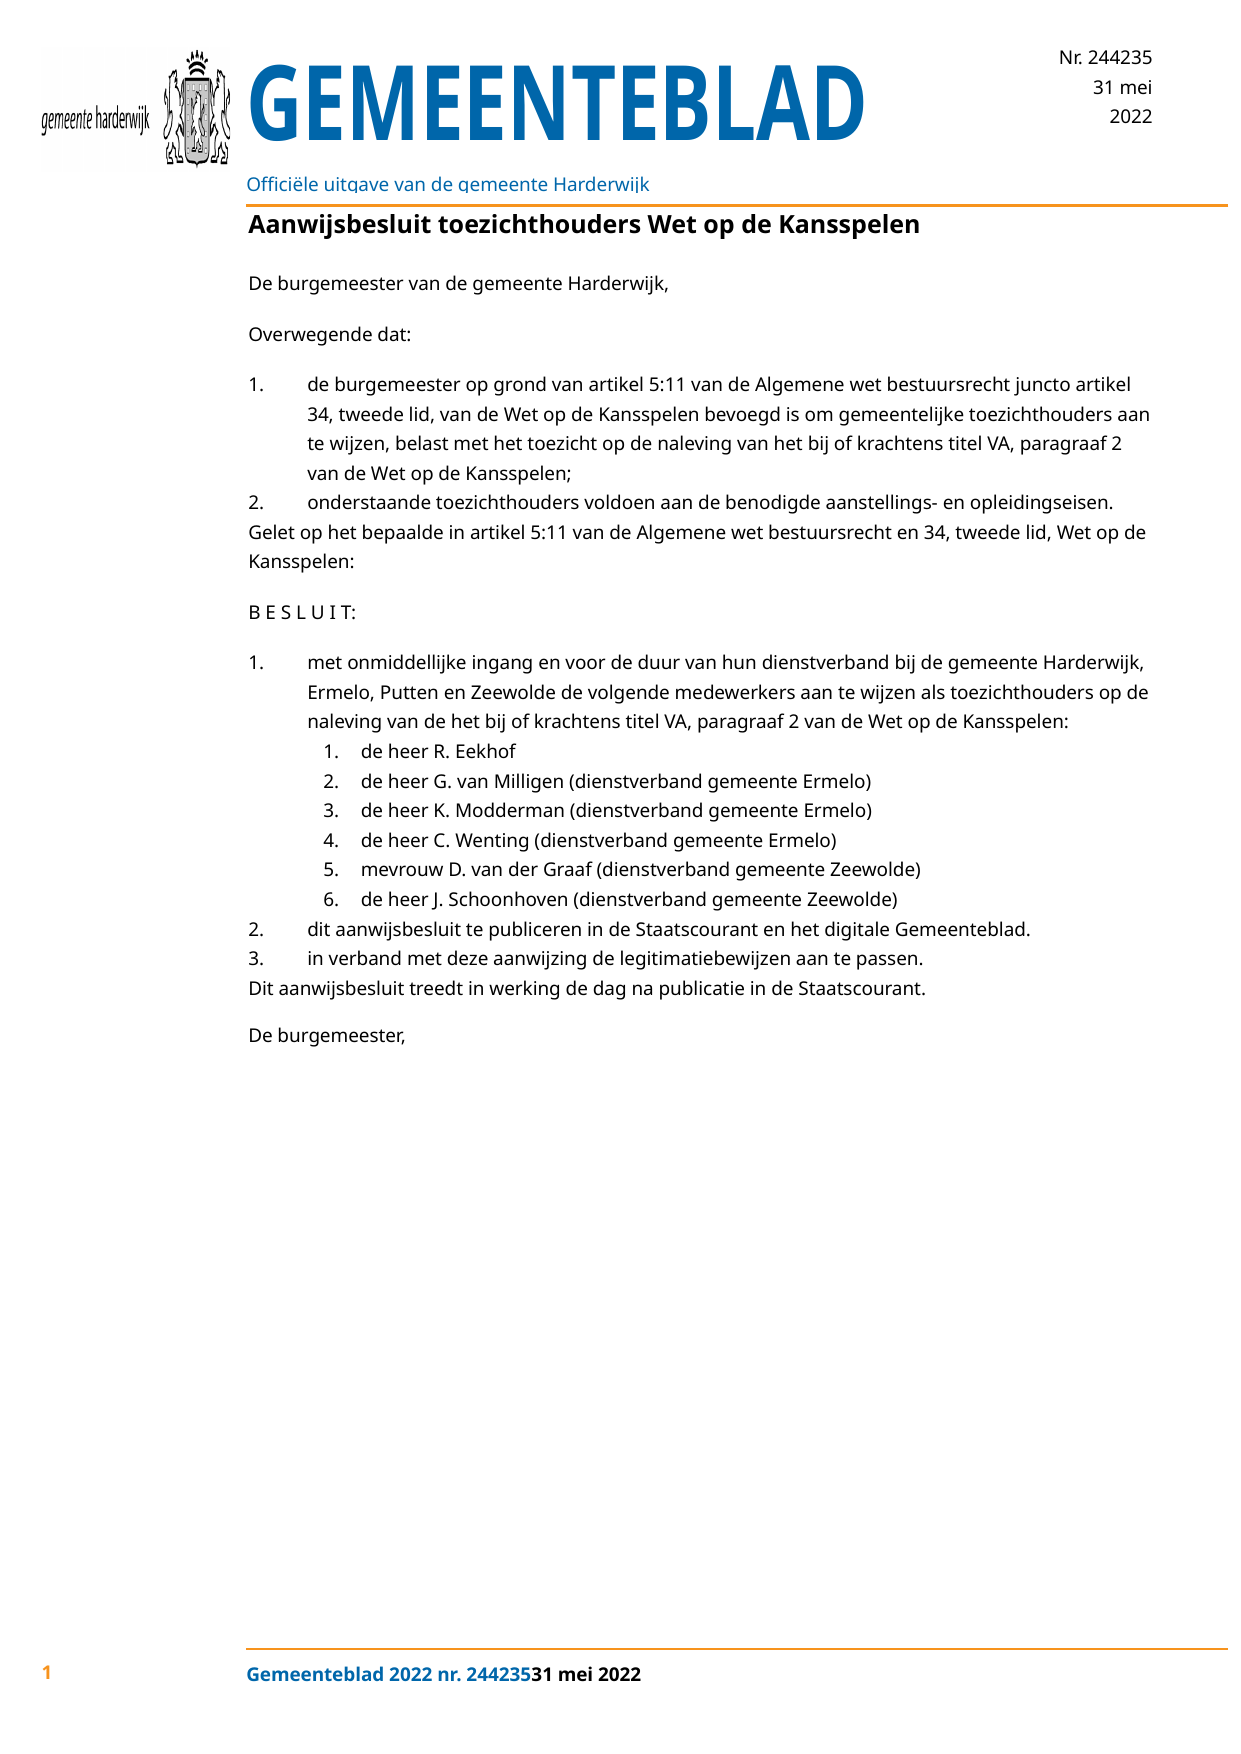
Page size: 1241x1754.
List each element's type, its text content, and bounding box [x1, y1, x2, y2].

list de heer G. van Milligen (dienstverband gemeente Ermelo) [323, 768, 1152, 793]
text B E S L U I T: [248, 599, 1152, 625]
list de heer C. Wenting (dienstverband gemeente Ermelo) [323, 827, 1152, 853]
text Gelet op het bepaalde in artikel 5:11 van de Algemene wet bestuursrecht en 34, tweede lid, Wet op de Kansspelen: [248, 519, 1152, 574]
list onderstaande toezichthouders voldoen aan de benodigde aanstellings- en opleidingseisen. [248, 489, 1152, 515]
list de heer J. Schoonhoven (dienstverband gemeente Zeewolde) [323, 886, 1152, 912]
picture [41, 47, 231, 172]
list de burgemeester op grond van artikel 5:11 van de Algemene wet bestuursrecht juncto artikel 34, tweede lid, van de Wet op de Kansspelen bevoegd is om gemeentelijke toezichthouders aan te wijzen, belast met het toezicht op de naleving van het bij of krachtens titel VA, paragraaf 2 van de Wet op de Kansspelen; [248, 371, 1152, 486]
text Aanwijsbesluit toezichthouders Wet op de Kansspelen [248, 207, 1152, 241]
list mevrouw D. van der Graaf (dienstverband gemeente Zeewolde) [323, 857, 1152, 882]
text De burgemeester, [248, 1023, 1152, 1048]
text Overwegende dat: [248, 321, 1152, 346]
list dit aanwijsbesluit te publiceren in de Staatscourant en het digitale Gemeenteblad. [248, 916, 1152, 941]
list de heer R. Eekhof [323, 738, 1152, 764]
text Dit aanwijsbesluit treedt in werking de dag na publicatie in de Staatscourant. [248, 975, 1152, 1001]
list in verband met deze aanwijzing de legitimatiebewijzen aan te passen. [248, 945, 1152, 971]
list met onmiddellijke ingang en voor de duur van hun dienstverband bij de gemeente Harderwijk, Ermelo, Putten en Zeewolde de volgende medewerkers aan te wijzen als toezichthouders op de naleving van de het bij of krachtens titel VA, paragraaf 2 van de Wet op de Kansspelen: [248, 649, 1152, 734]
list de heer K. Modderman (dienstverband gemeente Ermelo) [323, 797, 1152, 823]
text De burgemeester van de gemeente Harderwijk, [248, 270, 1152, 296]
